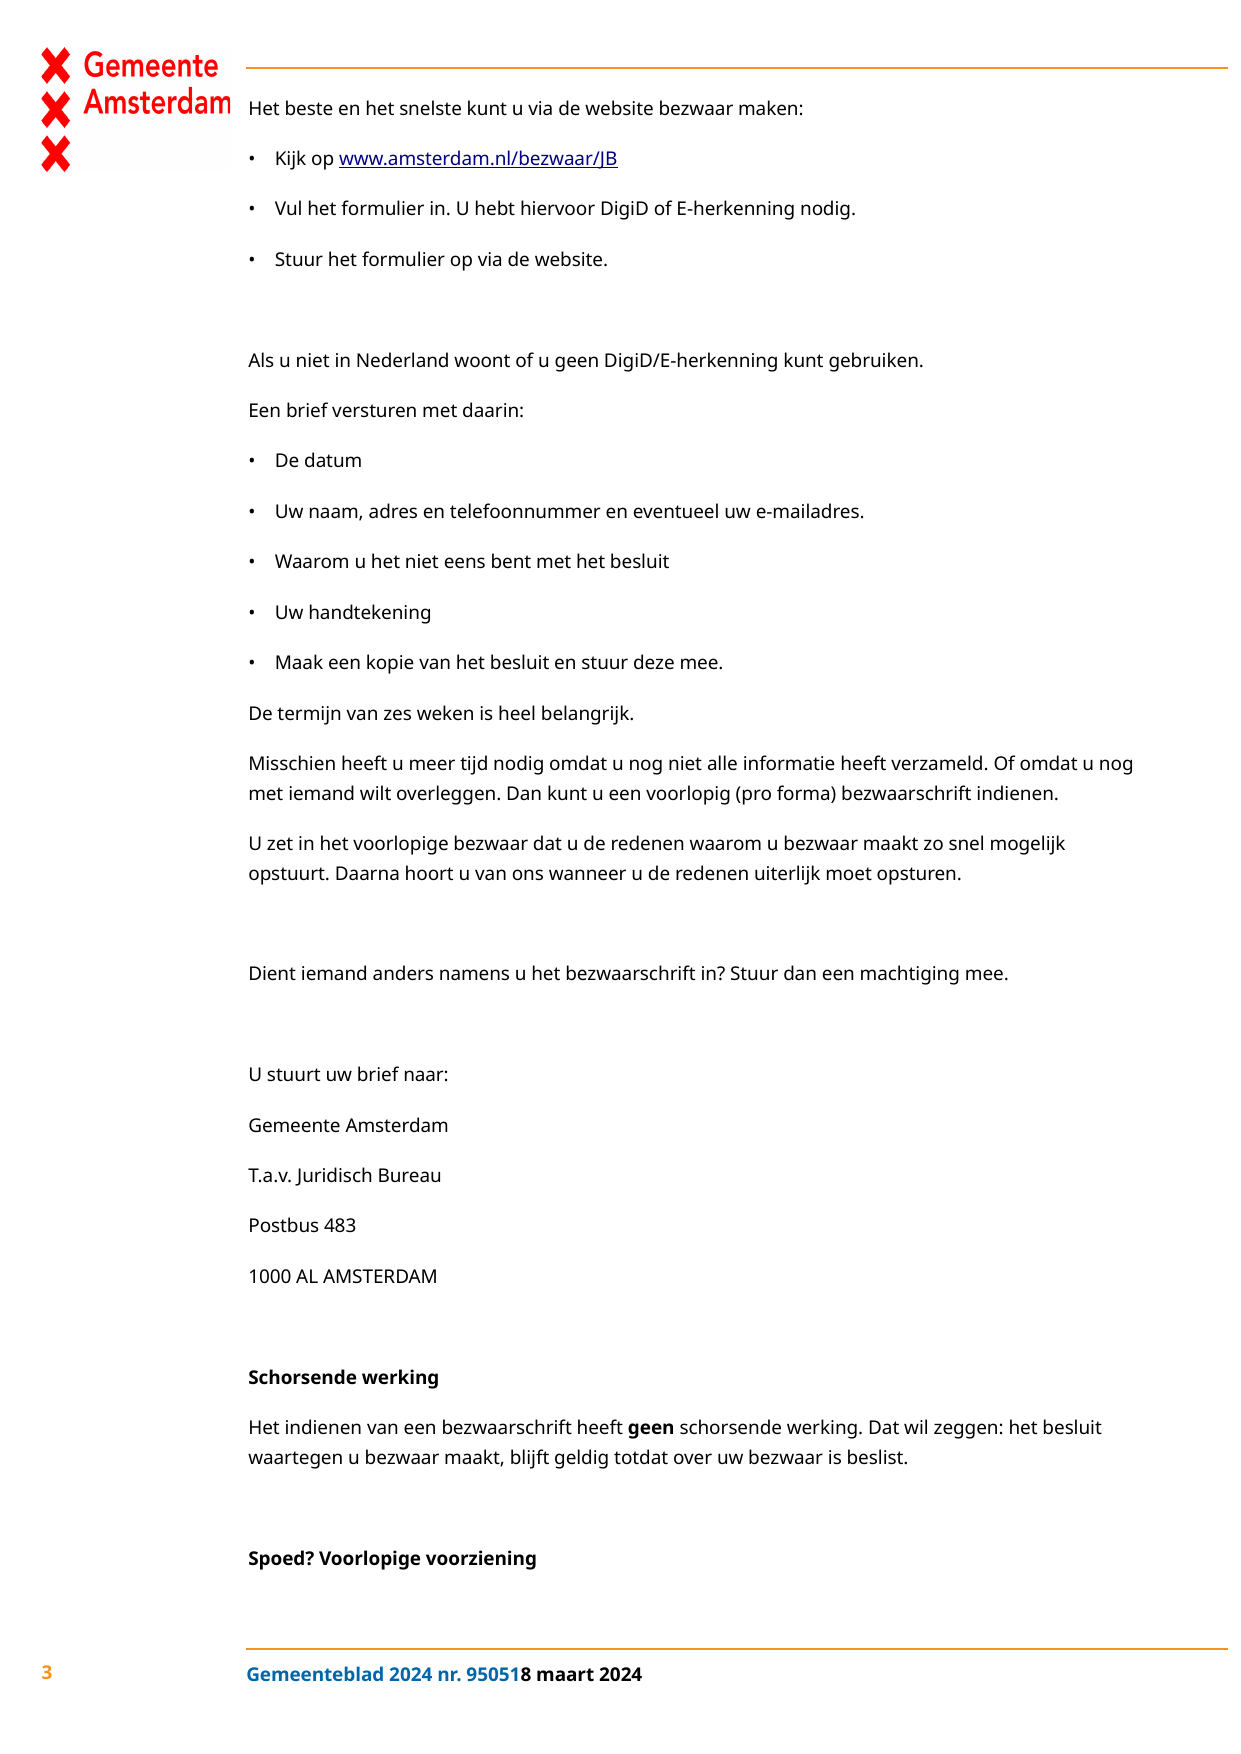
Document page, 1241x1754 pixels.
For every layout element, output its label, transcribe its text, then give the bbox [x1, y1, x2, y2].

text Misschien heeft u meer tijd nodig omdat u nog niet alle informatie heeft verzameld. Of omdat u nog met iemand wilt overleggen. Dan kunt u een voorlopig (pro forma) bezwaarschrift indienen. [248, 750, 1152, 806]
text • De datum [248, 448, 1152, 473]
text U stuurt uw brief naar: [248, 1061, 1152, 1087]
text T.a.v. Juridisch Bureau [248, 1162, 1152, 1188]
text Spoed? Voorlopige voorziening [248, 1545, 1152, 1571]
text • Waarom u het niet eens bent met het besluit [248, 548, 1152, 574]
text Schorsende werking [248, 1364, 1152, 1390]
text Gemeente Amsterdam [248, 1112, 1152, 1138]
text • Vul het formulier in. U hebt hiervoor DigiD of E-herkenning nodig. [248, 196, 1152, 221]
text • Stuur het formulier op via de website. [248, 246, 1152, 272]
text De termijn van zes weken is heel belangrijk. [248, 700, 1152, 726]
text Een brief versturen met daarin: [248, 397, 1152, 423]
text • Kijk op www.amsterdam.nl/bezwaar/JB [248, 145, 1152, 171]
picture [41, 47, 231, 172]
text Als u niet in Nederland woont of u geen DigiD/E-herkenning kunt gebruiken. [248, 347, 1152, 373]
text • Maak een kopie van het besluit en stuur deze mee. [248, 649, 1152, 675]
text • Uw handtekening [248, 599, 1152, 625]
text 1000 AL AMSTERDAM [248, 1263, 1152, 1289]
text • Uw naam, adres en telefoonnummer en eventueel uw e-mailadres. [248, 498, 1152, 524]
text Het indienen van een bezwaarschrift heeft geen schorsende werking. Dat wil zeggen: het besluit waartegen u bezwaar maakt, blijft geldig totdat over uw bezwaar is beslist. [248, 1414, 1152, 1470]
text Dient iemand anders namens u het bezwaarschrift in? Stuur dan een machtiging mee. [248, 961, 1152, 986]
text U zet in het voorlopige bezwaar dat u de redenen waarom u bezwaar maakt zo snel mogelijk opstuurt. Daarna hoort u van ons wanneer u de redenen uiterlijk moet opsturen. [248, 830, 1152, 886]
text Het beste en het snelste kunt u via de website bezwaar maken: [248, 95, 1152, 121]
text Postbus 483 [248, 1213, 1152, 1238]
